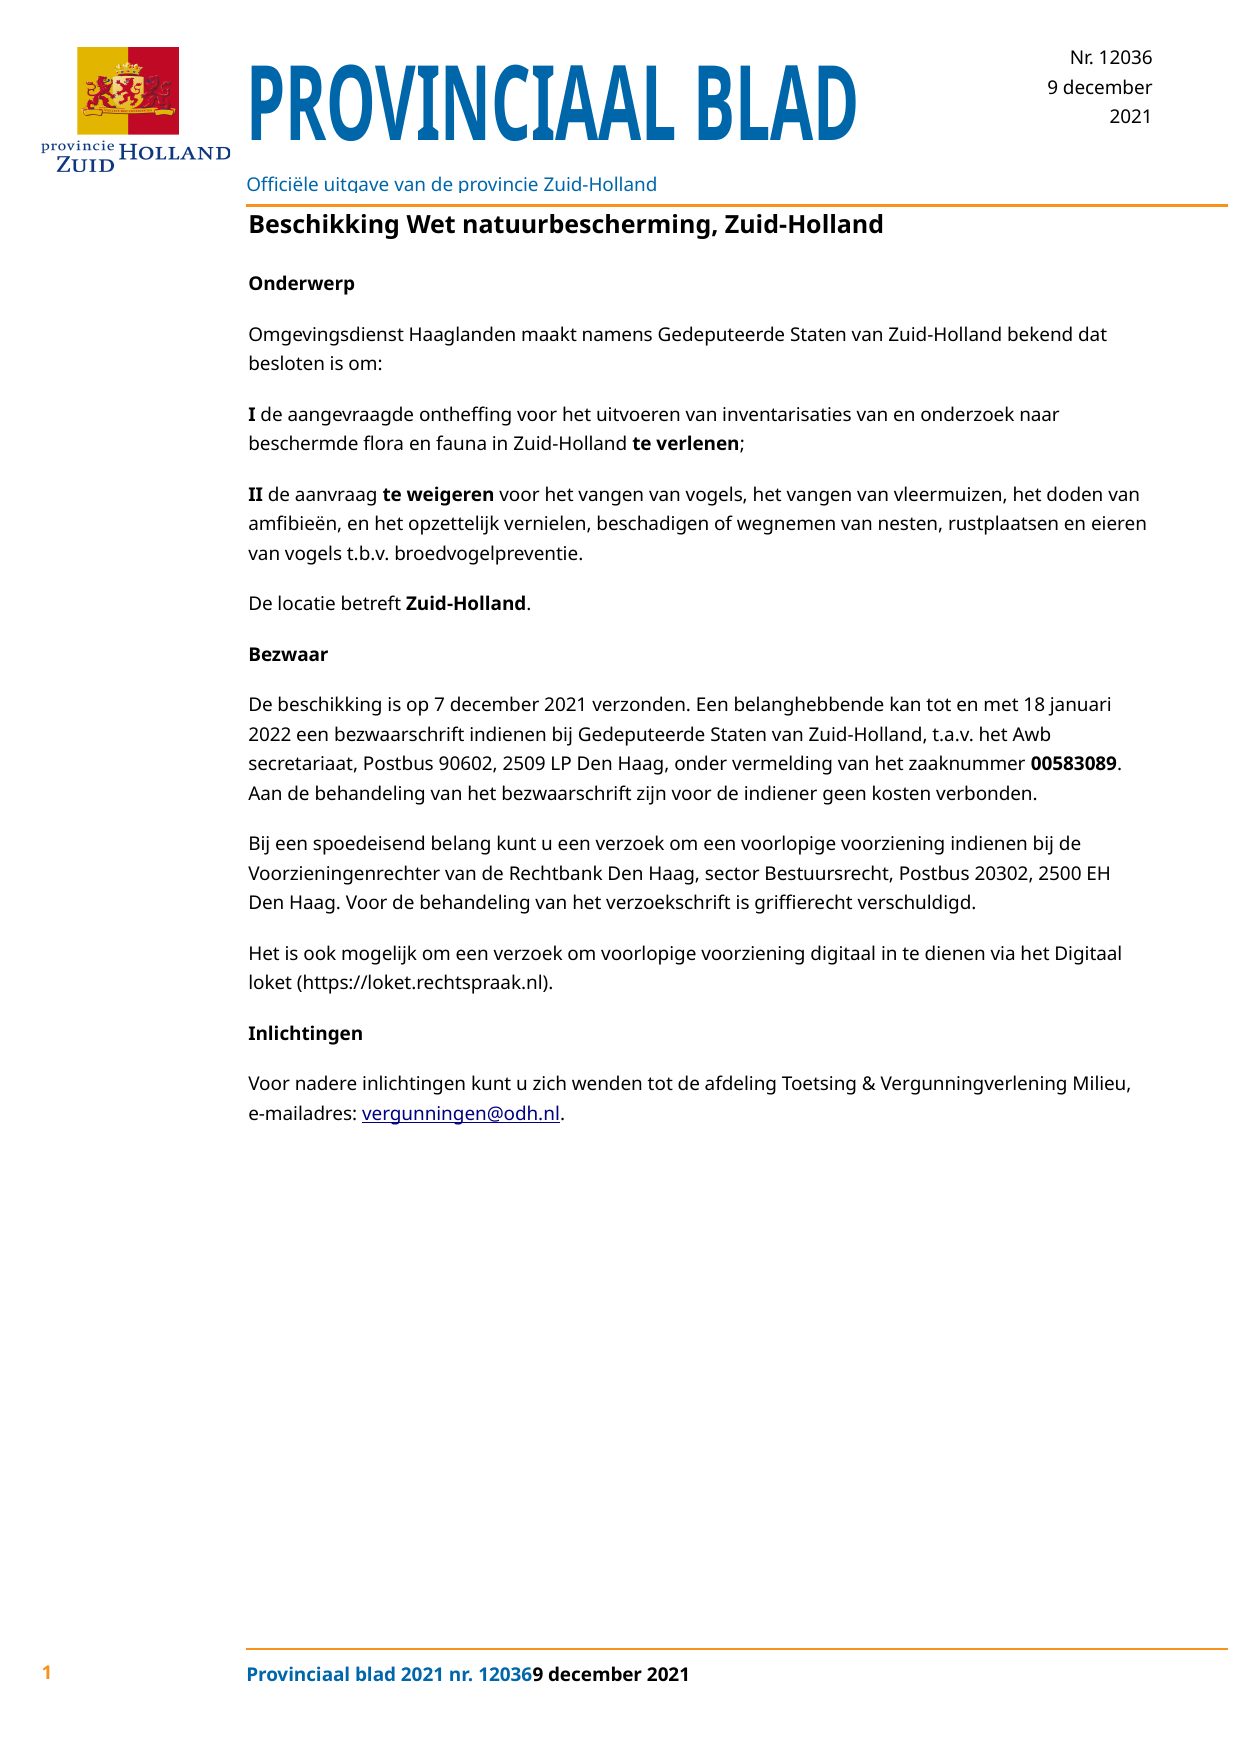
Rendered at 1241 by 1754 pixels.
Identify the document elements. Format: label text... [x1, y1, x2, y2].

text De beschikking is op 7 december 2021 verzonden. Een belanghebbende kan tot en met 18 januari 2022 een bezwaarschrift indienen bij Gedeputeerde Staten van Zuid-Holland, t.a.v. het Awb secretariaat, Postbus 90602, 2509 LP Den Haag, onder vermelding van het zaaknummer 00583089. Aan de behandeling van het bezwaarschrift zijn voor de indiener geen kosten verbonden. [248, 691, 1152, 806]
text I de aangevraagde ontheffing voor het uitvoeren van inventarisaties van en onderzoek naar beschermde flora en fauna in Zuid-Holland te verlenen; [248, 401, 1152, 456]
text Onderwerp [248, 270, 1152, 296]
text Beschikking Wet natuurbescherming, Zuid-Holland [248, 207, 1152, 241]
text De locatie betreft Zuid-Holland. [248, 590, 1152, 616]
text Omgevingsdienst Haaglanden maakt namens Gedeputeerde Staten van Zuid-Holland bekend dat besloten is om: [248, 321, 1152, 376]
text Voor nadere inlichtingen kunt u zich wenden tot de afdeling Toetsing & Vergunningverlening Milieu, e-mailadres: vergunningen@odh.nl. [248, 1070, 1152, 1126]
picture [41, 47, 231, 172]
text Bezwaar [248, 641, 1152, 666]
text Bij een spoedeisend belang kunt u een verzoek om een voorlopige voorziening indienen bij de Voorzieningenrechter van de Rechtbank Den Haag, sector Bestuursrecht, Postbus 20302, 2500 EH Den Haag. Voor de behandeling van het verzoekschrift is griffierecht verschuldigd. [248, 830, 1152, 915]
text II de aanvraag te weigeren voor het vangen van vogels, het vangen van vleermuizen, het doden van amfibieën, en het opzettelijk vernielen, beschadigen of wegnemen van nesten, rustplaatsen en eieren van vogels t.b.v. broedvogelpreventie. [248, 481, 1152, 566]
text Het is ook mogelijk om een verzoek om voorlopige voorziening digitaal in te dienen via het Digitaal loket (https://loket.rechtspraak.nl). [248, 940, 1152, 995]
text Inlichtingen [248, 1020, 1152, 1046]
